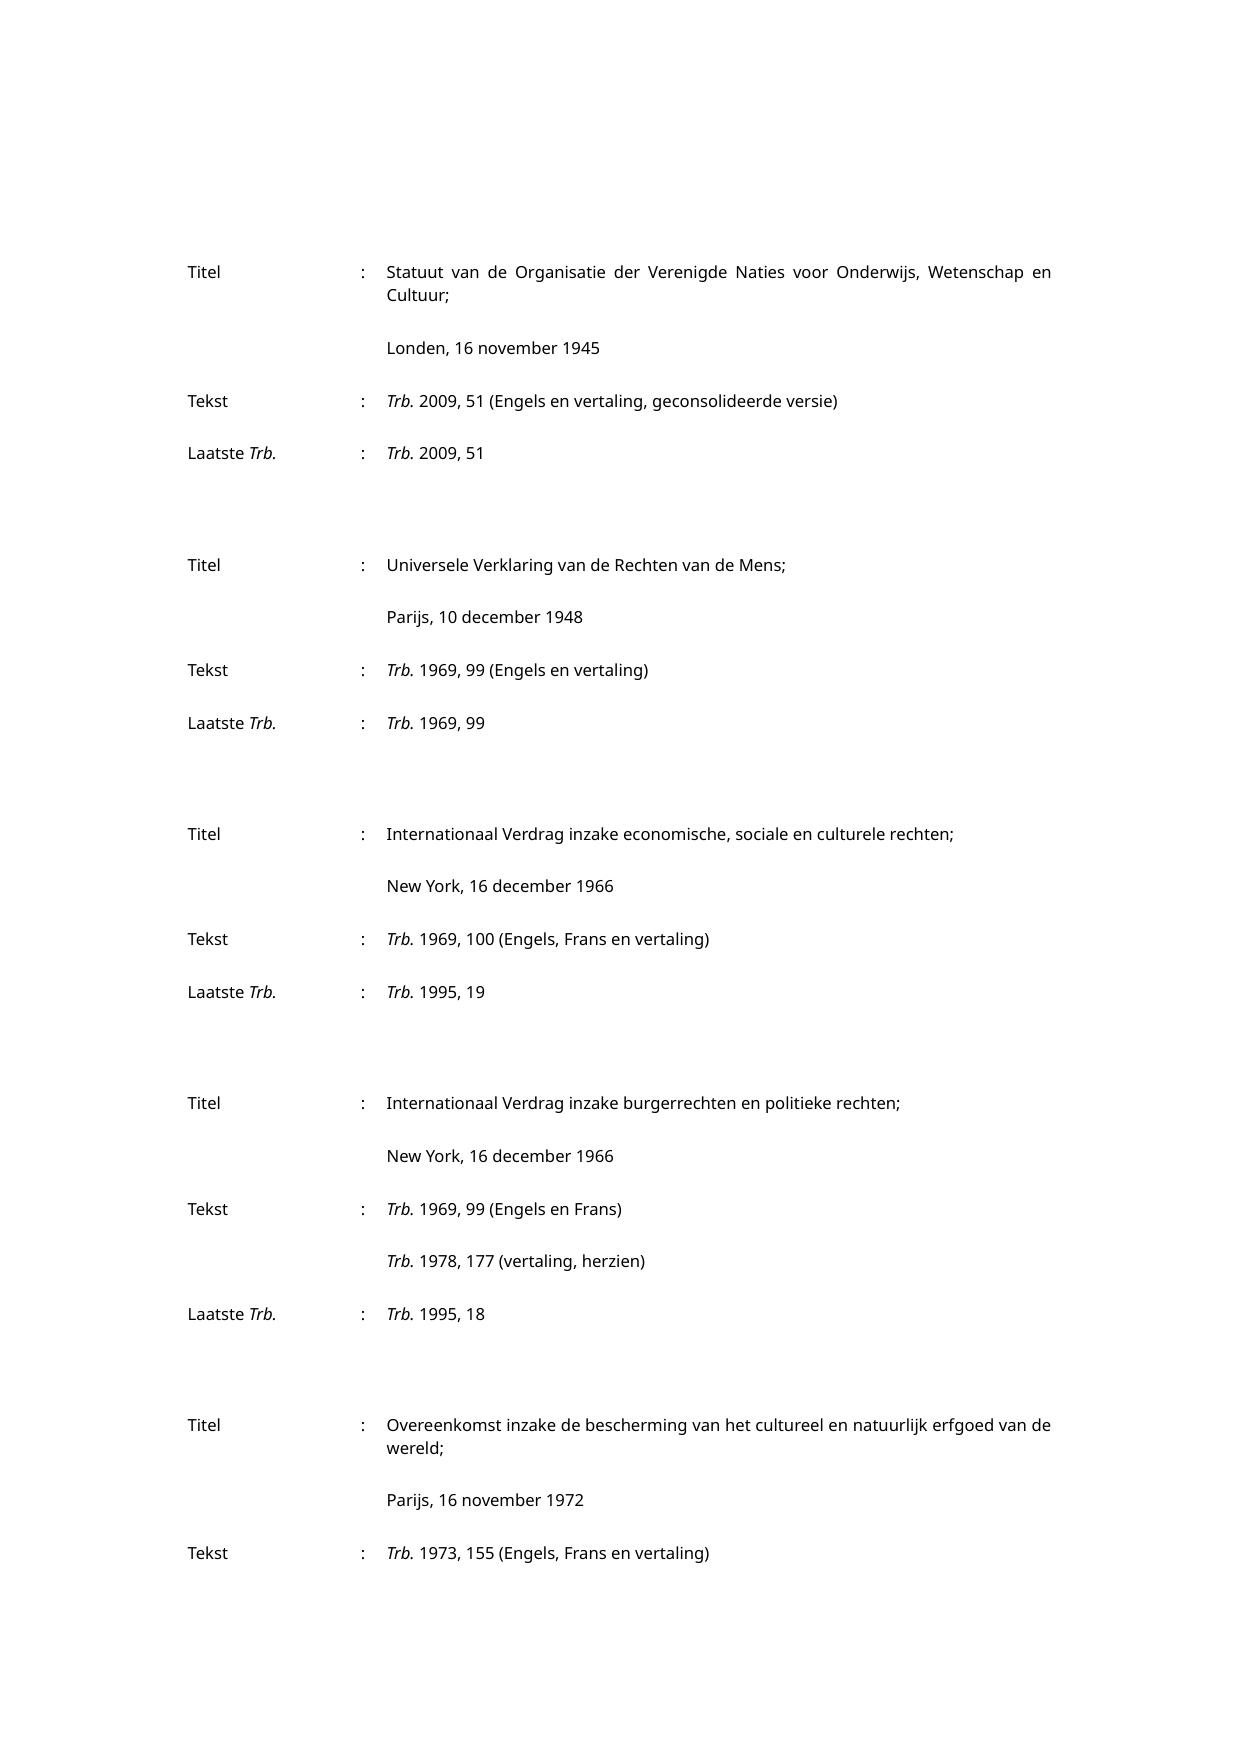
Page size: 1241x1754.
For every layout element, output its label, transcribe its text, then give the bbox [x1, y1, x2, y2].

table_cell Trb. 1969, 99 (Engels en Frans) Trb. 1978, 177 (vertaling, herzien) [386, 1197, 1053, 1302]
table_cell [386, 1355, 1053, 1414]
table_cell : [361, 823, 386, 928]
table_cell Trb. 2009, 51 [386, 442, 1053, 495]
table_cell [188, 764, 361, 822]
table_cell Titel [188, 1414, 361, 1542]
table_cell [386, 1033, 1053, 1092]
table_cell Universele Verklaring van de Rechten van de Mens; Parijs, 10 december 1948 [386, 553, 1053, 658]
table_cell : [361, 1197, 386, 1302]
table_cell : [361, 553, 386, 658]
table_cell [188, 150, 361, 203]
table_cell Trb. 1969, 100 (Engels, Frans en vertaling) [386, 928, 1053, 981]
table_cell Trb. 1969, 99 (Engels en vertaling) [386, 659, 1053, 711]
table_cell [361, 764, 386, 822]
table_cell [386, 150, 1053, 203]
table_cell : [361, 928, 386, 981]
table_cell Tekst [188, 1197, 361, 1302]
table_cell [361, 495, 386, 553]
table_cell Trb. 2009, 51 (Engels en vertaling, geconsolideerde versie) [386, 389, 1053, 442]
table_cell : [361, 711, 386, 764]
table_cell Titel [188, 823, 361, 928]
table_cell Statuut van de Organisatie der Verenigde Naties voor Onderwijs, Wetenschap en Cultuur; Londen, 16 november 1945 [386, 261, 1053, 389]
table_cell : [361, 442, 386, 495]
table_cell Tekst [188, 389, 361, 442]
table_cell [188, 203, 361, 261]
table_cell Tekst [188, 659, 361, 711]
table_cell : [361, 1303, 386, 1355]
table_cell [386, 764, 1053, 822]
table_cell [386, 203, 1053, 261]
table_cell Tekst [188, 1542, 361, 1594]
table_cell : [361, 261, 386, 389]
table_cell Laatste Trb. [188, 711, 361, 764]
table_cell Titel [188, 1092, 361, 1197]
table_cell [386, 495, 1053, 553]
table_cell [361, 1355, 386, 1414]
table_cell [188, 1355, 361, 1414]
table_cell [361, 1033, 386, 1092]
table_cell [361, 203, 386, 261]
table_cell Laatste Trb. [188, 442, 361, 495]
table_cell Trb. 1969, 99 [386, 711, 1053, 764]
table_cell Titel [188, 553, 361, 658]
table_cell Trb. 1973, 155 (Engels, Frans en vertaling) [386, 1542, 1053, 1594]
table_cell Internationaal Verdrag inzake burgerrechten en politieke rechten; New York, 16 december 1966 [386, 1092, 1053, 1197]
table_cell Titel [188, 261, 361, 389]
table_cell [188, 495, 361, 553]
table_cell Overeenkomst inzake de bescherming van het cultureel en natuurlijk erfgoed van de wereld; Parijs, 16 november 1972 [386, 1414, 1053, 1542]
table_cell Trb. 1995, 19 [386, 981, 1053, 1033]
table_cell Laatste Trb. [188, 1303, 361, 1355]
table_cell : [361, 389, 386, 442]
table_cell : [361, 659, 386, 711]
table_cell : [361, 1092, 386, 1197]
table_cell [188, 1033, 361, 1092]
table_cell Internationaal Verdrag inzake economische, sociale en culturele rechten; New York, 16 december 1966 [386, 823, 1053, 928]
table_cell [361, 150, 386, 203]
table_cell : [361, 1414, 386, 1542]
table_cell Trb. 1995, 18 [386, 1303, 1053, 1355]
table_cell : [361, 981, 386, 1033]
table_cell Laatste Trb. [188, 981, 361, 1033]
table_cell Tekst [188, 928, 361, 981]
table_cell : [361, 1542, 386, 1594]
